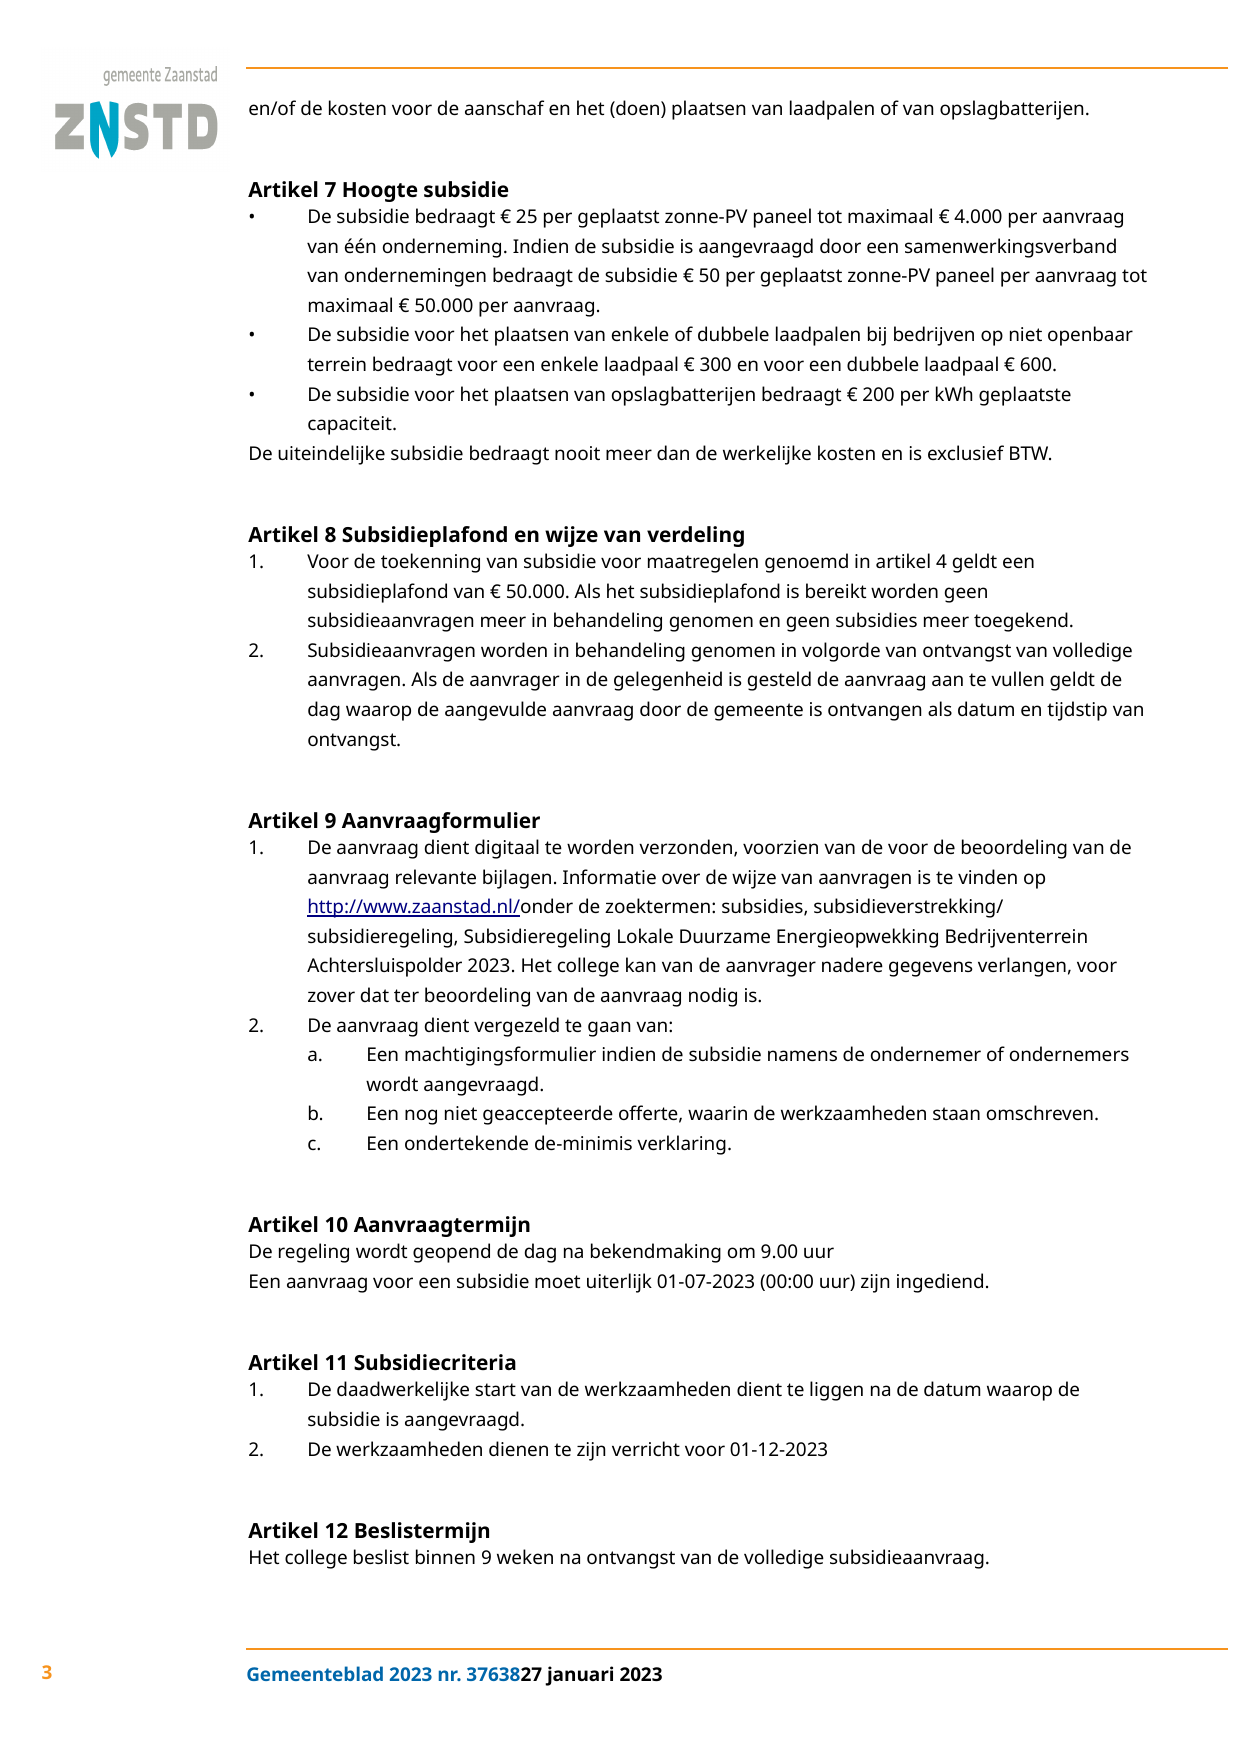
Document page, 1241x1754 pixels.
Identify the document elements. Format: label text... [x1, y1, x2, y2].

list Een nog niet geaccepteerde offerte, waarin de werkzaamheden staan omschreven. [307, 1101, 1152, 1126]
text Artikel 10 Aanvraagtermijn [248, 1210, 1152, 1238]
list Voor de toekenning van subsidie voor maatregelen genoemd in artikel 4 geldt een subsidieplafond van € 50.000. Als het subsidieplafond is bereikt worden geen subsidieaanvragen meer in behandeling genomen en geen subsidies meer toegekend. [248, 548, 1152, 633]
list Subsidieaanvragen worden in behandeling genomen in volgorde van ontvangst van volledige aanvragen. Als de aanvrager in de gelegenheid is gesteld de aanvraag aan te vullen geldt de dag waarop de aangevulde aanvraag door de gemeente is ontvangen als datum en tijdstip van ontvangst. [248, 637, 1152, 752]
picture [41, 47, 231, 172]
list De werkzaamheden dienen te zijn verricht voor 01-12-2023 [248, 1436, 1152, 1461]
text Het college beslist binnen 9 weken na ontvangst van de volledige subsidieaanvraag. [248, 1544, 1152, 1570]
text Artikel 12 Beslistermijn [248, 1516, 1152, 1544]
list De subsidie bedraagt € 25 per geplaatst zonne-PV paneel tot maximaal € 4.000 per aanvraag van één onderneming. Indien de subsidie is aangevraagd door een samenwerkingsverband van ondernemingen bedraagt de subsidie € 50 per geplaatst zonne-PV paneel per aanvraag tot maximaal € 50.000 per aanvraag. [248, 203, 1152, 318]
text Artikel 8 Subsidieplafond en wijze van verdeling [248, 520, 1152, 548]
list Een ondertekende de-minimis verklaring. [307, 1130, 1152, 1156]
text De regeling wordt geopend de dag na bekendmaking om 9.00 uur [248, 1238, 1152, 1264]
list De subsidie voor het plaatsen van enkele of dubbele laadpalen bij bedrijven op niet openbaar terrein bedraagt voor een enkele laadpaal € 300 en voor een dubbele laadpaal € 600. [248, 322, 1152, 377]
text Artikel 9 Aanvraagformulier [248, 806, 1152, 834]
list De aanvraag dient vergezeld te gaan van: [248, 1012, 1152, 1037]
text De uiteindelijke subsidie bedraagt nooit meer dan de werkelijke kosten en is exclusief BTW. [248, 440, 1152, 466]
text en/of de kosten voor de aanschaf en het (doen) plaatsen van laadpalen of van opslagbatterijen. [248, 95, 1152, 121]
text Artikel 11 Subsidiecriteria [248, 1348, 1152, 1377]
list De aanvraag dient digitaal te worden verzonden, voorzien van de voor de beoordeling van de aanvraag relevante bijlagen. Informatie over de wijze van aanvragen is te vinden op http://www.zaanstad.nl/onder de zoektermen: subsidies, subsidieverstrekking/ subsidieregeling, Subsidieregeling Lokale Duurzame Energieopwekking Bedrijventerrein Achtersluispolder 2023. Het college kan van de aanvrager nadere gegevens verlangen, voor zover dat ter beoordeling van de aanvraag nodig is. [248, 834, 1152, 1008]
list De subsidie voor het plaatsen van opslagbatterijen bedraagt € 200 per kWh geplaatste capaciteit. [248, 381, 1152, 436]
list De daadwerkelijke start van de werkzaamheden dient te liggen na de datum waarop de subsidie is aangevraagd. [248, 1377, 1152, 1432]
text Een aanvraag voor een subsidie moet uiterlijk 01-07-2023 (00:00 uur) zijn ingediend. [248, 1268, 1152, 1294]
list Een machtigingsformulier indien de subsidie namens de ondernemer of ondernemers wordt aangevraagd. [307, 1041, 1152, 1097]
text Artikel 7 Hoogte subsidie [248, 175, 1152, 203]
